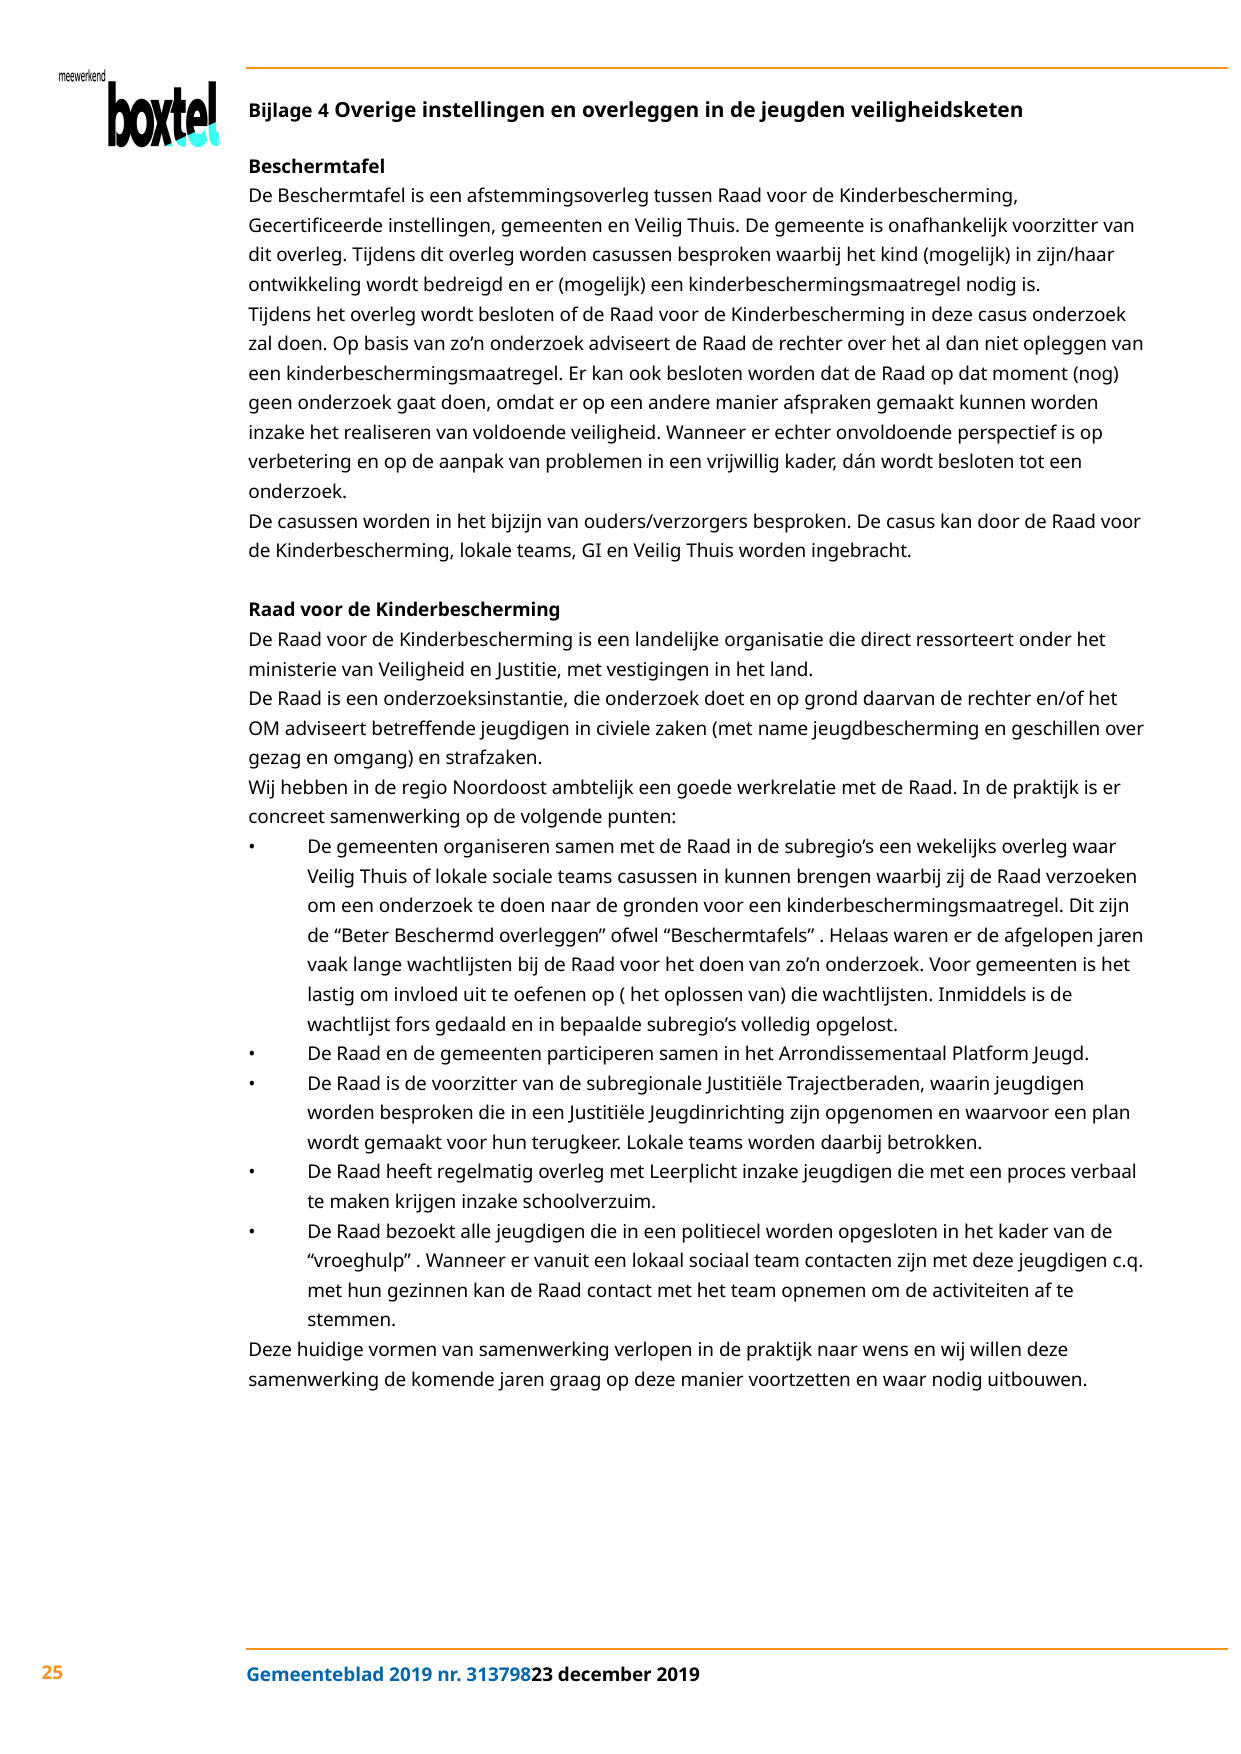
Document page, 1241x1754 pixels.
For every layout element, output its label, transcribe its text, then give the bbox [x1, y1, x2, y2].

picture [41, 47, 231, 172]
text Tijdens het overleg wordt besloten of de Raad voor de Kinderbescherming in deze casus onderzoek zal doen. Op basis van zo’n onderzoek adviseert de Raad de rechter over het al dan niet opleggen van een kinderbeschermingsmaatregel. Er kan ook besloten worden dat de Raad op dat moment (nog) geen onderzoek gaat doen, omdat er op een andere manier afspraken gemaakt kunnen worden inzake het realiseren van voldoende veiligheid. Wanneer er echter onvoldoende perspectief is op verbetering en op de aanpak van problemen in een vrijwillig kader, dán wordt besloten tot een onderzoek. [248, 301, 1152, 504]
text De Raad voor de Kinderbescherming is een landelijke organisatie die direct ressorteert onder het ministerie van Veiligheid en Justitie, met vestigingen in het land. [248, 626, 1152, 682]
list De gemeenten organiseren samen met de Raad in de subregio’s een wekelijks overleg waar Veilig Thuis of lokale sociale teams casussen in kunnen brengen waarbij zij de Raad verzoeken om een onderzoek te doen naar de gronden voor een kinderbeschermingsmaatregel. Dit zijn de “Beter Beschermd overleggen” ofwel “Beschermtafels” . Helaas waren er de afgelopen jaren vaak lange wachtlijsten bij de Raad voor het doen van zo’n onderzoek. Voor gemeenten is het lastig om invloed uit te oefenen op ( het oplossen van) die wachtlijsten. Inmiddels is de wachtlijst fors gedaald en in bepaalde subregio’s volledig opgelost. [248, 833, 1152, 1037]
text De Raad is een onderzoeksinstantie, die onderzoek doet en op grond daarvan de rechter en/of het OM adviseert betreffende jeugdigen in civiele zaken (met name jeugdbescherming en geschillen over gezag en omgang) en strafzaken. [248, 685, 1152, 770]
text Deze huidige vormen van samenwerking verlopen in de praktijk naar wens en wij willen deze samenwerking de komende jaren graag op deze manier voortzetten en waar nodig uitbouwen. [248, 1336, 1152, 1392]
text Wij hebben in de regio Noordoost ambtelijk een goede werkrelatie met de Raad. In de praktijk is er concreet samenwerking op de volgende punten: [248, 774, 1152, 829]
list De Raad en de gemeenten participeren samen in het Arrondissementaal Platform Jeugd. [248, 1040, 1152, 1066]
list De Raad bezoekt alle jeugdigen die in een politiecel worden opgesloten in het kader van de “vroeghulp” . Wanneer er vanuit een lokaal sociaal team contacten zijn met deze jeugdigen c.q. met hun gezinnen kan de Raad contact met het team opnemen om de activiteiten af te stemmen. [248, 1218, 1152, 1332]
text Beschermtafel [248, 153, 1152, 179]
list De Raad heeft regelmatig overleg met Leerplicht inzake jeugdigen die met een proces verbaal te maken krijgen inzake schoolverzuim. [248, 1159, 1152, 1214]
text De Beschermtafel is een afstemmingsoverleg tussen Raad voor de Kinderbescherming, Gecertificeerde instellingen, gemeenten en Veilig Thuis. De gemeente is onafhankelijk voorzitter van dit overleg. Tijdens dit overleg worden casussen besproken waarbij het kind (mogelijk) in zijn/haar ontwikkeling wordt bedreigd en er (mogelijk) een kinderbeschermingsmaatregel nodig is. [248, 182, 1152, 297]
text De casussen worden in het bijzijn van ouders/verzorgers besproken. De casus kan door de Raad voor de Kinderbescherming, lokale teams, GI en Veilig Thuis worden ingebracht. [248, 508, 1152, 563]
text Raad voor de Kinderbescherming [248, 597, 1152, 622]
list De Raad is de voorzitter van de subregionale Justitiële Trajectberaden, waarin jeugdigen worden besproken die in een Justitiële Jeugdinrichting zijn opgenomen en waarvoor een plan wordt gemaakt voor hun terugkeer. Lokale teams worden daarbij betrokken. [248, 1070, 1152, 1155]
text Bijlage 4 Overige instellingen en overleggen in de jeugden veiligheidsketen [248, 95, 1152, 123]
